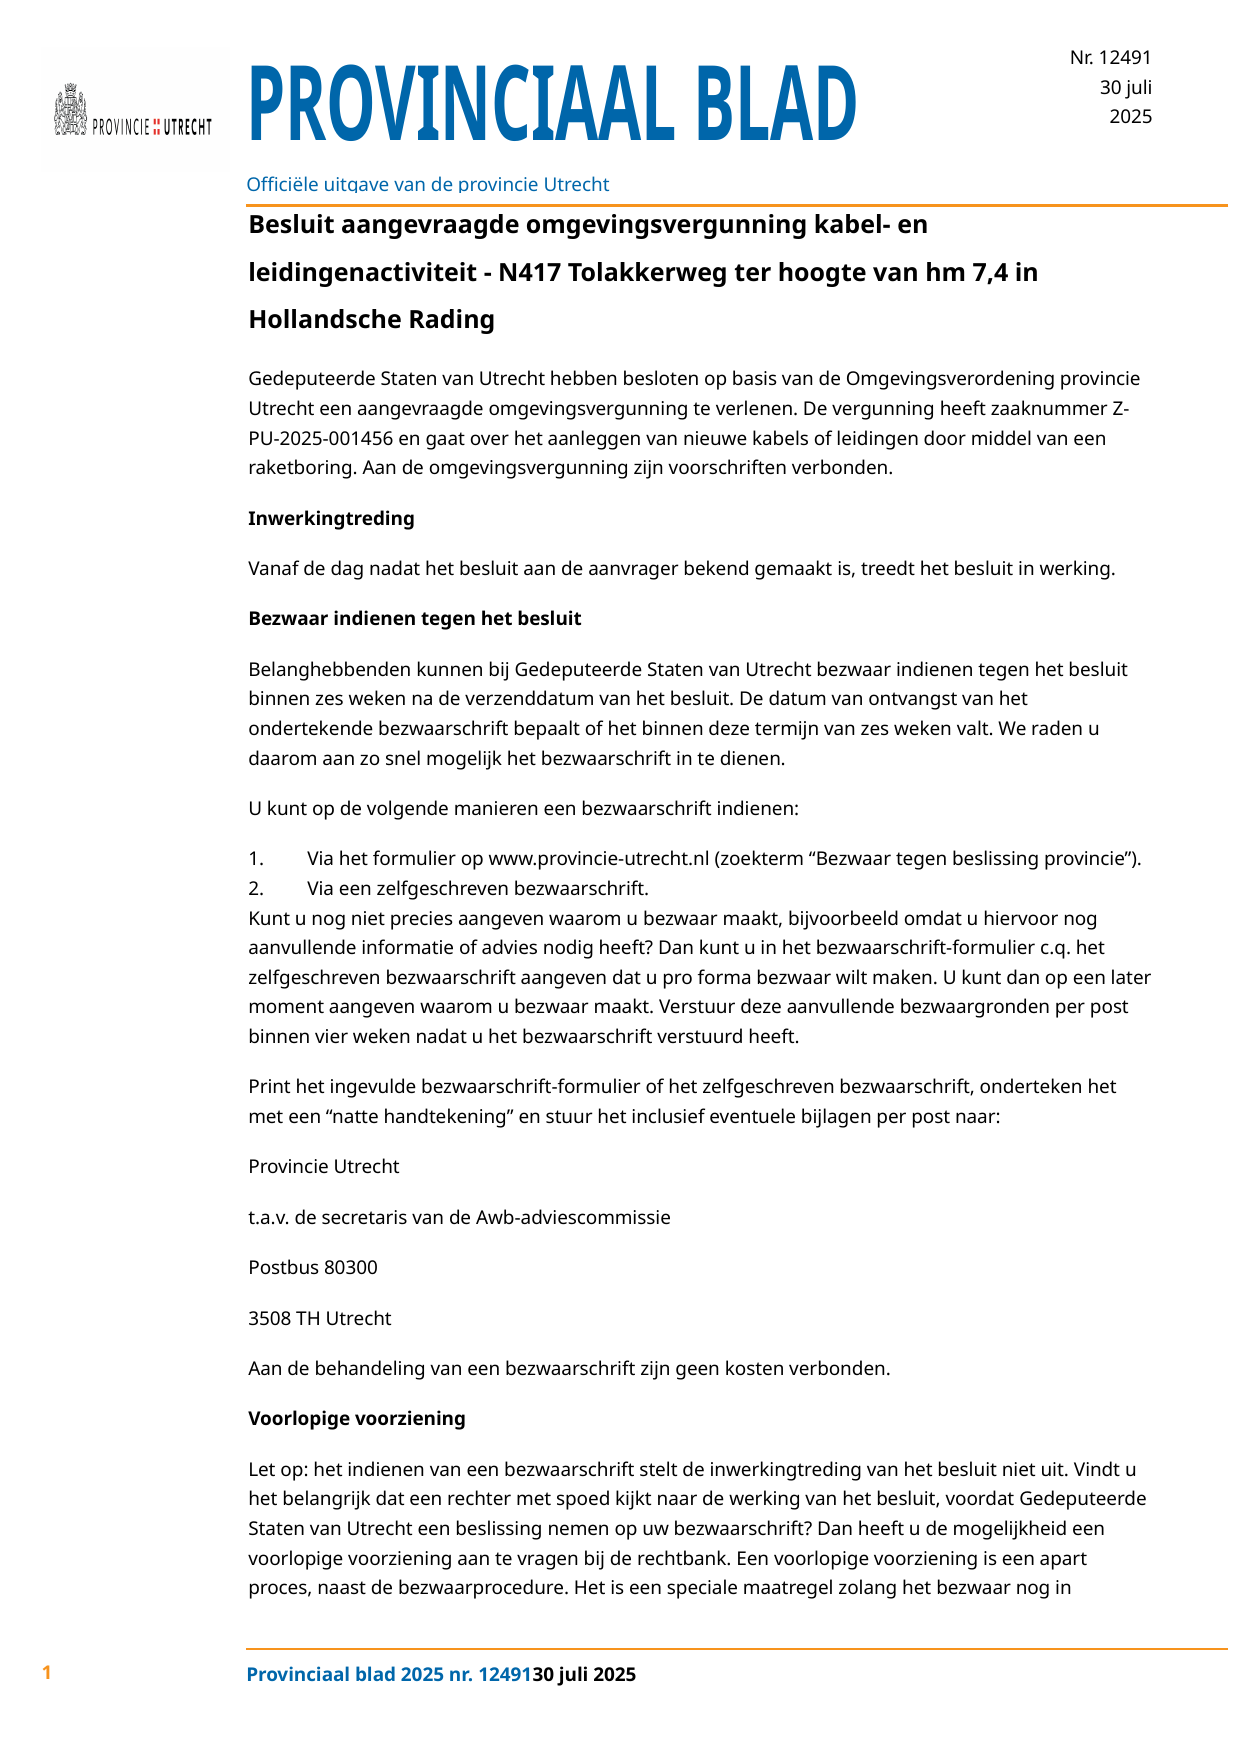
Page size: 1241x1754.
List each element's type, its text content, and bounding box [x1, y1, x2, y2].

text t.a.v. de secretaris van de Awb-adviescommissie [248, 1204, 1152, 1229]
list Via het formulier op www.provincie-utrecht.nl (zoekterm “Bezwaar tegen beslissing provincie”). [248, 846, 1152, 871]
text Inwerkingtreding [248, 505, 1152, 530]
text U kunt op de volgende manieren een bezwaarschrift indienen: [248, 795, 1152, 821]
text Aan de behandeling van een bezwaarschrift zijn geen kosten verbonden. [248, 1355, 1152, 1381]
text Print het ingevulde bezwaarschrift-formulier of het zelfgeschreven bezwaarschrift, onderteken het met een “natte handtekening” en stuur het inclusief eventuele bijlagen per post naar: [248, 1073, 1152, 1129]
text Provincie Utrecht [248, 1153, 1152, 1179]
text 3508 TH Utrecht [248, 1305, 1152, 1330]
text Voorlopige voorziening [248, 1406, 1152, 1431]
text Let op: het indienen van een bezwaarschrift stelt de inwerkingtreding van het besluit niet uit. Vindt u het belangrijk dat een rechter met spoed kijkt naar de werking van het besluit, voordat Gedeputeerde Staten van Utrecht een beslissing nemen op uw bezwaarschrift? Dan heeft u de mogelijkheid een voorlopige voorziening aan te vragen bij de rechtbank. Een voorlopige voorziening is een apart proces, naast de bezwaarprocedure. Het is een speciale maatregel zolang het bezwaar nog in [248, 1456, 1152, 1600]
text Belanghebbenden kunnen bij Gedeputeerde Staten van Utrecht bezwaar indienen tegen het besluit binnen zes weken na de verzenddatum van het besluit. De datum van ontvangst van het ondertekende bezwaarschrift bepaalt of het binnen deze termijn van zes weken valt. We raden u daarom aan zo snel mogelijk het bezwaarschrift in te dienen. [248, 656, 1152, 770]
text Kunt u nog niet precies aangeven waarom u bezwaar maakt, bijvoorbeeld omdat u hiervoor nog aanvullende informatie of advies nodig heeft? Dan kunt u in het bezwaarschrift-formulier c.q. het zelfgeschreven bezwaarschrift aangeven dat u pro forma bezwaar wilt maken. U kunt dan op een later moment aangeven waarom u bezwaar maakt. Verstuur deze aanvullende bezwaargronden per post binnen vier weken nadat u het bezwaarschrift verstuurd heeft. [248, 905, 1152, 1049]
picture [41, 47, 231, 172]
text Postbus 80300 [248, 1254, 1152, 1280]
text Gedeputeerde Staten van Utrecht hebben besloten op basis van de Omgevingsverordening provincie Utrecht een aangevraagde omgevingsvergunning te verlenen. De vergunning heeft zaaknummer Z-PU-2025-001456 en gaat over het aanleggen van nieuwe kabels of leidingen door middel van een raketboring. Aan de omgevingsvergunning zijn voorschriften verbonden. [248, 366, 1152, 480]
text Vanaf de dag nadat het besluit aan de aanvrager bekend gemaakt is, treedt het besluit in werking. [248, 555, 1152, 581]
text Besluit aangevraagde omgevingsvergunning kabel- en leidingenactiviteit - N417 Tolakkerweg ter hoogte van hm 7,4 in Hollandsche Rading [248, 207, 1152, 336]
list Via een zelfgeschreven bezwaarschrift. [248, 875, 1152, 901]
text Bezwaar indienen tegen het besluit [248, 606, 1152, 631]
